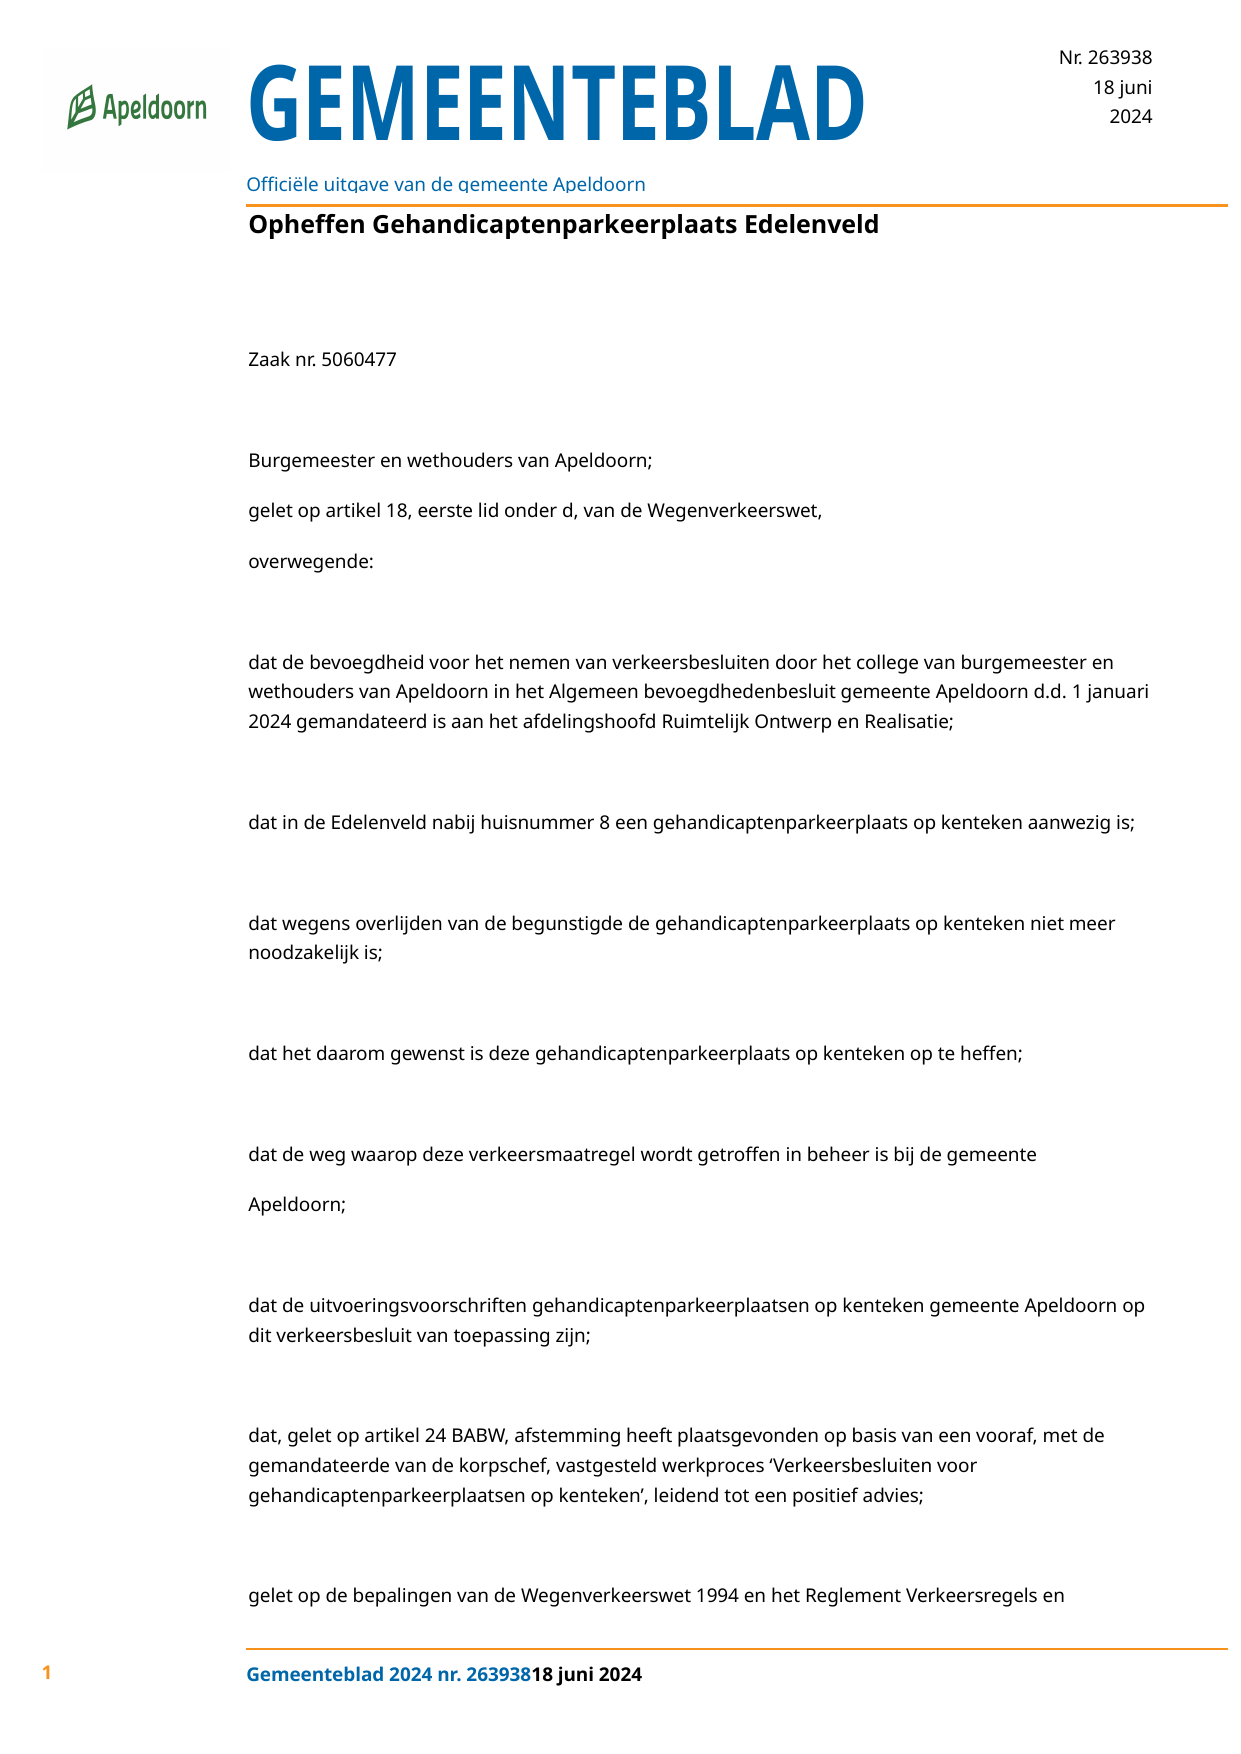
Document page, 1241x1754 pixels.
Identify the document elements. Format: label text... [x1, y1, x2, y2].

text Zaak nr. 5060477 [248, 346, 1152, 372]
text dat in de Edelenveld nabij huisnummer 8 een gehandicaptenparkeerplaats op kenteken aanwezig is; [248, 809, 1152, 835]
text gelet op de bepalingen van de Wegenverkeerswet 1994 en het Reglement Verkeersregels en [248, 1583, 1152, 1608]
text dat de weg waarop deze verkeersmaatregel wordt getroffen in beheer is bij de gemeente [248, 1141, 1152, 1167]
text Apeldoorn; [248, 1191, 1152, 1217]
text dat het daarom gewenst is deze gehandicaptenparkeerplaats op kenteken op te heffen; [248, 1040, 1152, 1066]
text Burgemeester en wethouders van Apeldoorn; [248, 447, 1152, 473]
text dat de bevoegdheid voor het nemen van verkeersbesluiten door het college van burgemeester en wethouders van Apeldoorn in het Algemeen bevoegdhedenbesluit gemeente Apeldoorn d.d. 1 januari 2024 gemandateerd is aan het afdelingshoofd Ruimtelijk Ontwerp en Realisatie; [248, 649, 1152, 734]
text overwegende: [248, 548, 1152, 574]
text gelet op artikel 18, eerste lid onder d, van de Wegenverkeerswet, [248, 498, 1152, 523]
text dat, gelet op artikel 24 BABW, afstemming heeft plaatsgevonden op basis van een vooraf, met de gemandateerde van de korpschef, vastgesteld werkproces ‘Verkeersbesluiten voor gehandicaptenparkeerplaatsen op kenteken’, leidend tot een positief advies; [248, 1423, 1152, 1508]
picture [41, 47, 231, 172]
text Opheffen Gehandicaptenparkeerplaats Edelenveld [248, 207, 1152, 241]
text dat wegens overlijden van de begunstigde de gehandicaptenparkeerplaats op kenteken niet meer noodzakelijk is; [248, 910, 1152, 965]
text dat de uitvoeringsvoorschriften gehandicaptenparkeerplaatsen op kenteken gemeente Apeldoorn op dit verkeersbesluit van toepassing zijn; [248, 1292, 1152, 1348]
